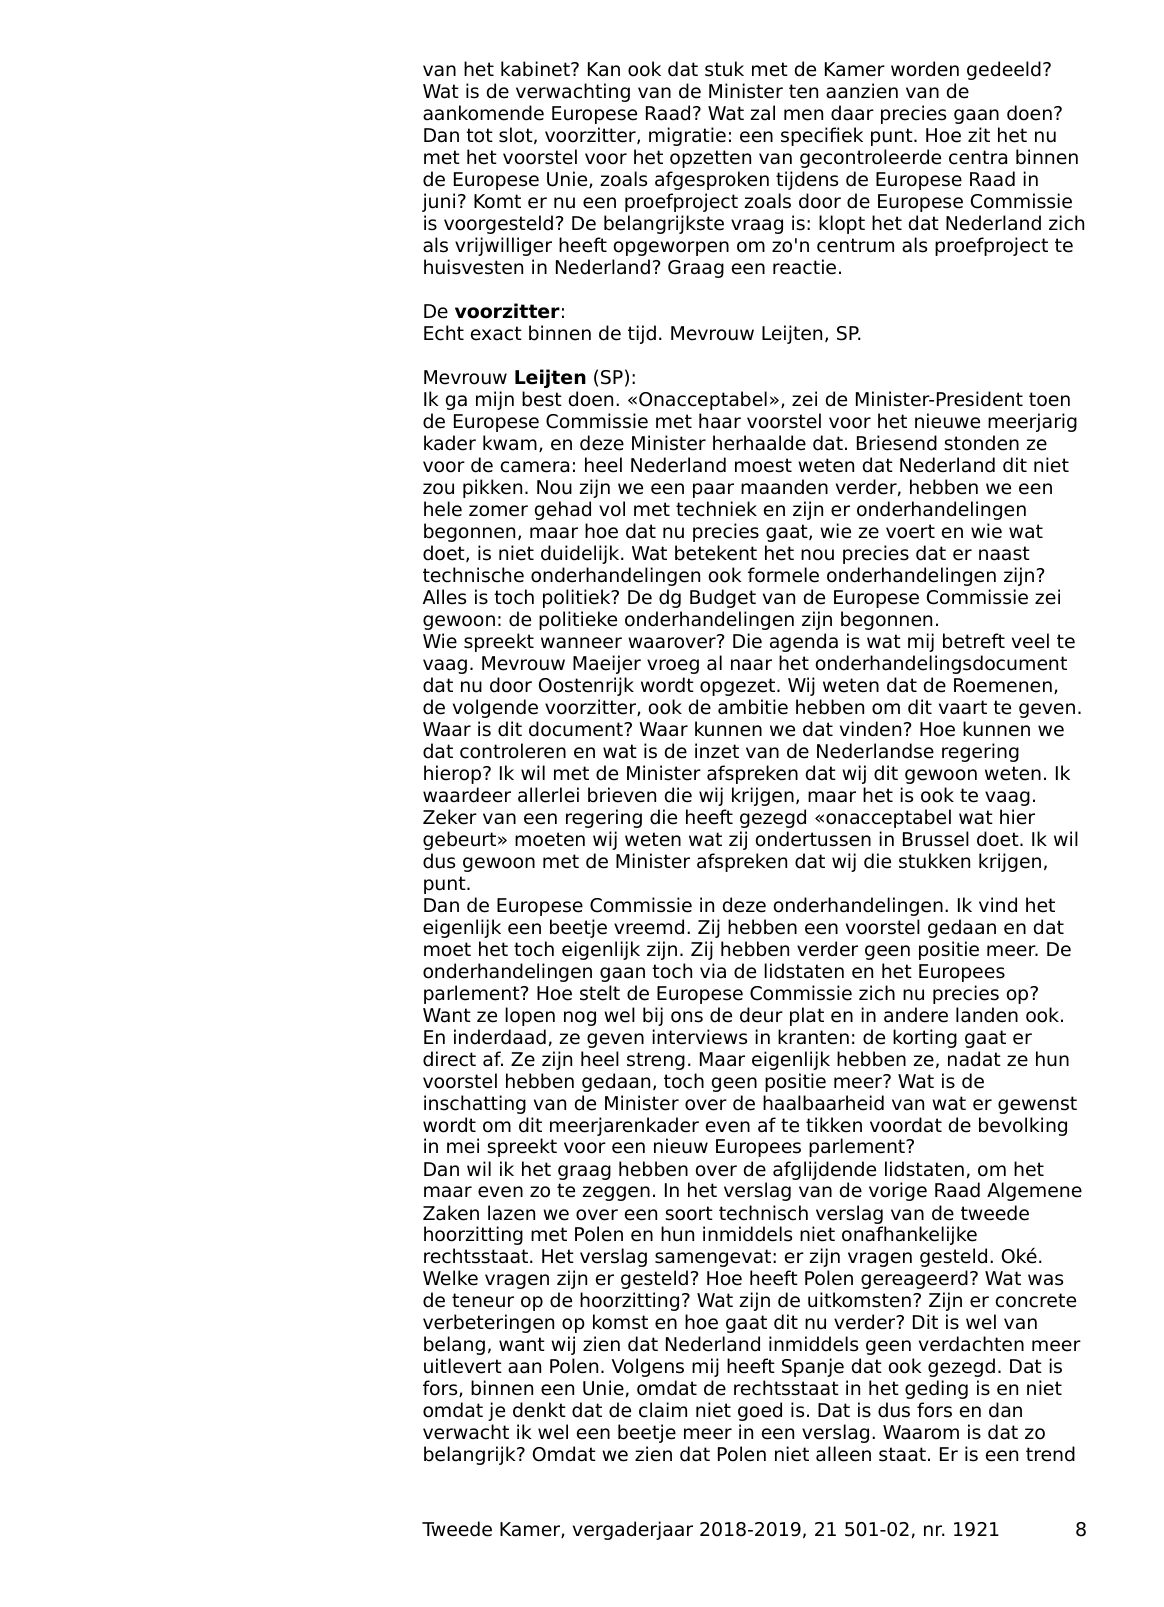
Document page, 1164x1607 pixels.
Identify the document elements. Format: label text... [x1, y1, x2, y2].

text Dan tot slot, voorzitter, migratie: een specifiek punt. Hoe zit het nu met het voorstel voor het opzetten van gecontroleerde centra binnen de Europese Unie, zoals afgesproken tijdens de Europese Raad in juni? Komt er nu een proefproject zoals door de Europese Commissie is voorgesteld? De belangrijkste vraag is: klopt het dat Nederland zich als vrijwilliger heeft opgeworpen om zo'n centrum als proefproject te huisvesten in Nederland? Graag een reactie. [422, 125, 1087, 279]
text De voorzitter: [422, 301, 1087, 323]
text Echt exact binnen de tijd. Mevrouw Leijten, SP. [422, 323, 1087, 345]
text Mevrouw Leijten (SP): [422, 367, 1087, 389]
text Dan wil ik het graag hebben over de afglijdende lidstaten, om het maar even zo te zeggen. In het verslag van de vorige Raad Algemene Zaken lazen we over een soort technisch verslag van de tweede hoorzitting met Polen en hun inmiddels niet onafhankelijke rechtsstaat. Het verslag samengevat: er zijn vragen gesteld. Oké. Welke vragen zijn er gesteld? Hoe heeft Polen gereageerd? Wat was de teneur op de hoorzitting? Wat zijn de uitkomsten? Zijn er concrete verbeteringen op komst en hoe gaat dit nu verder? Dit is wel van belang, want wij zien dat Nederland inmiddels geen verdachten meer uitlevert aan Polen. Volgens mij heeft Spanje dat ook gezegd. Dat is fors, binnen een Unie, omdat de rechtsstaat in het geding is en niet omdat je denkt dat de claim niet goed is. Dat is dus fors en dan verwacht ik wel een beetje meer in een verslag. Waarom is dat zo belangrijk? Omdat we zien dat Polen niet alleen staat. Er is een trend [422, 1158, 1087, 1466]
text Dan de Europese Commissie in deze onderhandelingen. Ik vind het eigenlijk een beetje vreemd. Zij hebben een voorstel gedaan en dat moet het toch eigenlijk zijn. Zij hebben verder geen positie meer. De onderhandelingen gaan toch via de lidstaten en het Europees parlement? Hoe stelt de Europese Commissie zich nu precies op? Want ze lopen nog wel bij ons de deur plat en in andere landen ook. En inderdaad, ze geven interviews in kranten: de korting gaat er direct af. Ze zijn heel streng. Maar eigenlijk hebben ze, nadat ze hun voorstel hebben gedaan, toch geen positie meer? Wat is de inschatting van de Minister over de haalbaarheid van wat er gewenst wordt om dit meerjarenkader even af te tikken voordat de bevolking in mei spreekt voor een nieuw Europees parlement? [422, 895, 1087, 1158]
text Ik ga mijn best doen. «Onacceptabel», zei de Minister-President toen de Europese Commissie met haar voorstel voor het nieuwe meerjarig kader kwam, en deze Minister herhaalde dat. Briesend stonden ze voor de camera: heel Nederland moest weten dat Nederland dit niet zou pikken. Nou zijn we een paar maanden verder, hebben we een hele zomer gehad vol met techniek en zijn er onderhandelingen begonnen, maar hoe dat nu precies gaat, wie ze voert en wie wat doet, is niet duidelijk. Wat betekent het nou precies dat er naast technische onderhandelingen ook formele onderhandelingen zijn? Alles is toch politiek? De dg Budget van de Europese Commissie zei gewoon: de politieke onderhandelingen zijn begonnen. [422, 389, 1087, 631]
text van het kabinet? Kan ook dat stuk met de Kamer worden gedeeld? Wat is de verwachting van de Minister ten aanzien van de aankomende Europese Raad? Wat zal men daar precies gaan doen? [422, 59, 1087, 125]
text Wie spreekt wanneer waarover? Die agenda is wat mij betreft veel te vaag. Mevrouw Maeijer vroeg al naar het onderhandelingsdocument dat nu door Oostenrijk wordt opgezet. Wij weten dat de Roemenen, de volgende voorzitter, ook de ambitie hebben om dit vaart te geven. Waar is dit document? Waar kunnen we dat vinden? Hoe kunnen we dat controleren en wat is de inzet van de Nederlandse regering hierop? Ik wil met de Minister afspreken dat wij dit gewoon weten. Ik waardeer allerlei brieven die wij krijgen, maar het is ook te vaag. Zeker van een regering die heeft gezegd «onacceptabel wat hier gebeurt» moeten wij weten wat zij ondertussen in Brussel doet. Ik wil dus gewoon met de Minister afspreken dat wij die stukken krijgen, punt. [422, 631, 1087, 895]
